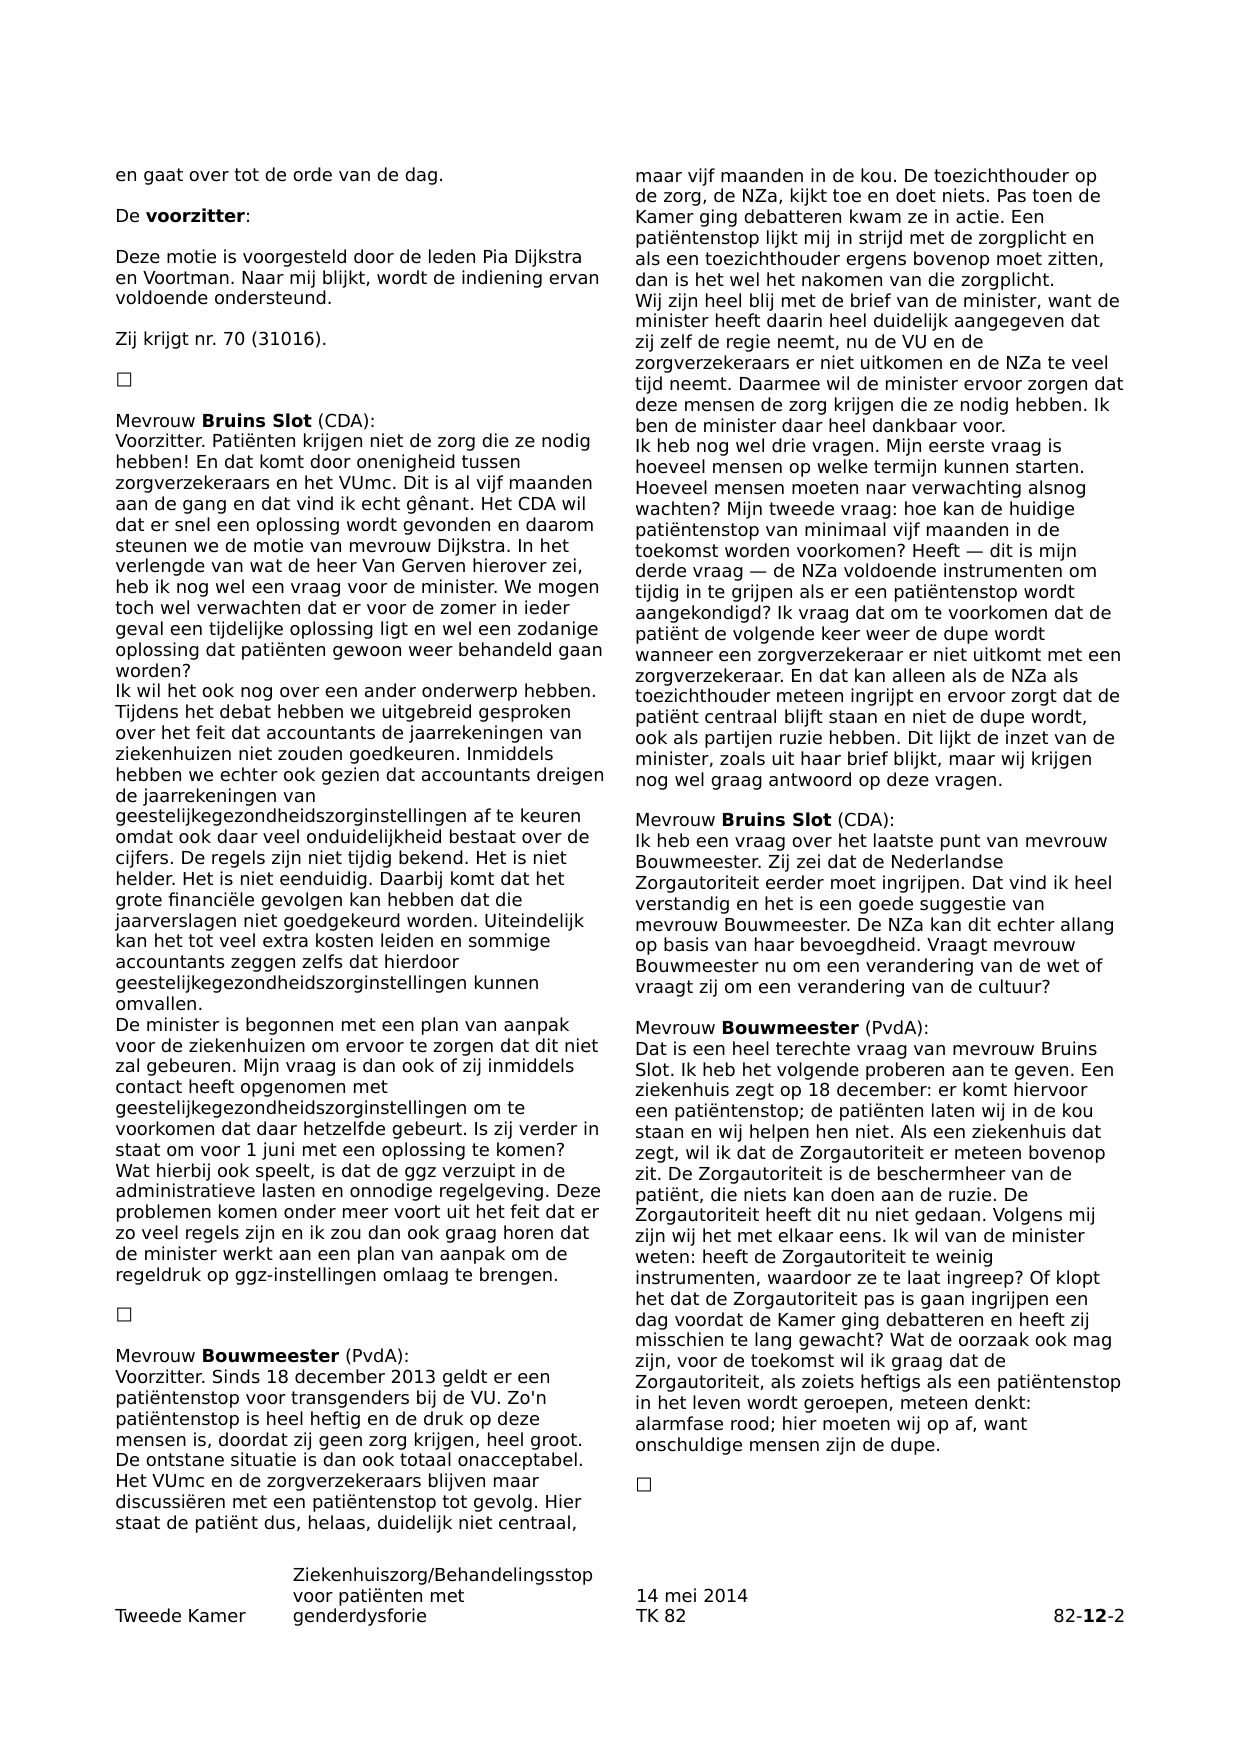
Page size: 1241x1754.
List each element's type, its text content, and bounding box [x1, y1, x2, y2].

text Voorzitter. Sinds 18 december 2013 geldt er een patiëntenstop voor transgenders bij de VU. Zo'n patiëntenstop is heel heftig en de druk op deze mensen is, doordat zij geen zorg krijgen, heel groot. De ontstane situatie is dan ook totaal onacceptabel. Het VUmc en de zorgverzekeraars blijven maar discussiëren met een patiëntenstop tot gevolg. Hier staat de patiënt dus, helaas, duidelijk niet centraal, [115, 1367, 605, 1533]
text Zij krijgt nr. 70 (31016). [115, 329, 605, 350]
text Ik heb een vraag over het laatste punt van mevrouw Bouwmeester. Zij zei dat de Nederlandse Zorgautoriteit eerder moet ingrijpen. Dat vind ik heel verstandig en het is een goede suggestie van mevrouw Bouwmeester. De NZa kan dit echter allang op basis van haar bevoegdheid. Vraagt mevrouw Bouwmeester nu om een verandering van de wet of vraagt zij om een verandering van de cultuur? [635, 831, 1125, 998]
text maar vijf maanden in de kou. De toezichthouder op de zorg, de NZa, kijkt toe en doet niets. Pas toen de Kamer ging debatteren kwam ze in actie. Een patiëntenstop lijkt mij in strijd met de zorgplicht en als een toezichthouder ergens bovenop moet zitten, dan is het wel het nakomen van die zorgplicht. [635, 165, 1125, 290]
text ⬜ [635, 1475, 1125, 1496]
text Mevrouw Bruins Slot (CDA): [115, 410, 605, 431]
text Mevrouw Bouwmeester (PvdA): [635, 1018, 1125, 1038]
text Mevrouw Bruins Slot (CDA): [635, 810, 1125, 831]
text Ik wil het ook nog over een ander onderwerp hebben. Tijdens het debat hebben we uitgebreid gesproken over het feit dat accountants de jaarrekeningen van ziekenhuizen niet zouden goedkeuren. Inmiddels hebben we echter ook gezien dat accountants dreigen de jaarrekeningen van geestelijkegezondheidszorginstellingen af te keuren omdat ook daar veel onduidelijkheid bestaat over de cijfers. De regels zijn niet tijdig bekend. Het is niet helder. Het is niet eenduidig. Daarbij komt dat het grote financiële gevolgen kan hebben dat die jaarverslagen niet goedgekeurd worden. Uiteindelijk kan het tot veel extra kosten leiden en sommige accountants zeggen zelfs dat hierdoor geestelijkegezondheidszorginstellingen kunnen omvallen. [115, 681, 605, 1014]
text Ik heb nog wel drie vragen. Mijn eerste vraag is hoeveel mensen op welke termijn kunnen starten. Hoeveel mensen moeten naar verwachting alsnog wachten? Mijn tweede vraag: hoe kan de huidige patiëntenstop van minimaal vijf maanden in de toekomst worden voorkomen? Heeft — dit is mijn derde vraag — de NZa voldoende instrumenten om tijdig in te grijpen als er een patiëntenstop wordt aangekondigd? Ik vraag dat om te voorkomen dat de patiënt de volgende keer weer de dupe wordt wanneer een zorgverzekeraar er niet uitkomt met een zorgverzekeraar. En dat kan alleen als de NZa als toezichthouder meteen ingrijpt en ervoor zorgt dat de patiënt centraal blijft staan en niet de dupe wordt, ook als partijen ruzie hebben. Dit lijkt de inzet van de minister, zoals uit haar brief blijkt, maar wij krijgen nog wel graag antwoord op deze vragen. [635, 436, 1125, 790]
text ⬜ [115, 1305, 605, 1326]
text Wij zijn heel blij met de brief van de minister, want de minister heeft daarin heel duidelijk aangegeven dat zij zelf de regie neemt, nu de VU en de zorgverzekeraars er niet uitkomen en de NZa te veel tijd neemt. Daarmee wil de minister ervoor zorgen dat deze mensen de zorg krijgen die ze nodig hebben. Ik ben de minister daar heel dankbaar voor. [635, 290, 1125, 436]
text De minister is begonnen met een plan van aanpak voor de ziekenhuizen om ervoor te zorgen dat dit niet zal gebeuren. Mijn vraag is dan ook of zij inmiddels contact heeft opgenomen met geestelijkegezondheidszorginstellingen om te voorkomen dat daar hetzelfde gebeurt. Is zij verder in staat om voor 1 juni met een oplossing te komen? Wat hierbij ook speelt, is dat de ggz verzuipt in de administratieve lasten en onnodige regelgeving. Deze problemen komen onder meer voort uit het feit dat er zo veel regels zijn en ik zou dan ook graag horen dat de minister werkt aan een plan van aanpak om de regeldruk op ggz-instellingen omlaag te brengen. [115, 1014, 605, 1285]
text ⬜ [115, 370, 605, 390]
text Mevrouw Bouwmeester (PvdA): [115, 1346, 605, 1367]
text Voorzitter. Patiënten krijgen niet de zorg die ze nodig hebben! En dat komt door onenigheid tussen zorgverzekeraars en het VUmc. Dit is al vijf maanden aan de gang en dat vind ik echt gênant. Het CDA wil dat er snel een oplossing wordt gevonden en daarom steunen we de motie van mevrouw Dijkstra. In het verlengde van wat de heer Van Gerven hierover zei, heb ik nog wel een vraag voor de minister. We mogen toch wel verwachten dat er voor de zomer in ieder geval een tijdelijke oplossing ligt en wel een zodanige oplossing dat patiënten gewoon weer behandeld gaan worden? [115, 431, 605, 681]
text Deze motie is voorgesteld door de leden Pia Dijkstra en Voortman. Naar mij blijkt, wordt de indiening ervan voldoende ondersteund. [115, 247, 605, 309]
text en gaat over tot de orde van de dag. [115, 165, 605, 186]
text De voorzitter: [115, 206, 605, 227]
text Dat is een heel terechte vraag van mevrouw Bruins Slot. Ik heb het volgende proberen aan te geven. Een ziekenhuis zegt op 18 december: er komt hiervoor een patiëntenstop; de patiënten laten wij in de kou staan en wij helpen hen niet. Als een ziekenhuis dat zegt, wil ik dat de Zorgautoriteit er meteen bovenop zit. De Zorgautoriteit is de beschermheer van de patiënt, die niets kan doen aan de ruzie. De Zorgautoriteit heeft dit nu niet gedaan. Volgens mij zijn wij het met elkaar eens. Ik wil van de minister weten: heeft de Zorgautoriteit te weinig instrumenten, waardoor ze te laat ingreep? Of klopt het dat de Zorgautoriteit pas is gaan ingrijpen een dag voordat de Kamer ging debatteren en heeft zij misschien te lang gewacht? Wat de oorzaak ook mag zijn, voor de toekomst wil ik graag dat de Zorgautoriteit, als zoiets heftigs als een patiëntenstop in het leven wordt geroepen, meteen denkt: alarmfase rood; hier moeten wij op af, want onschuldige mensen zijn de dupe. [635, 1038, 1125, 1455]
